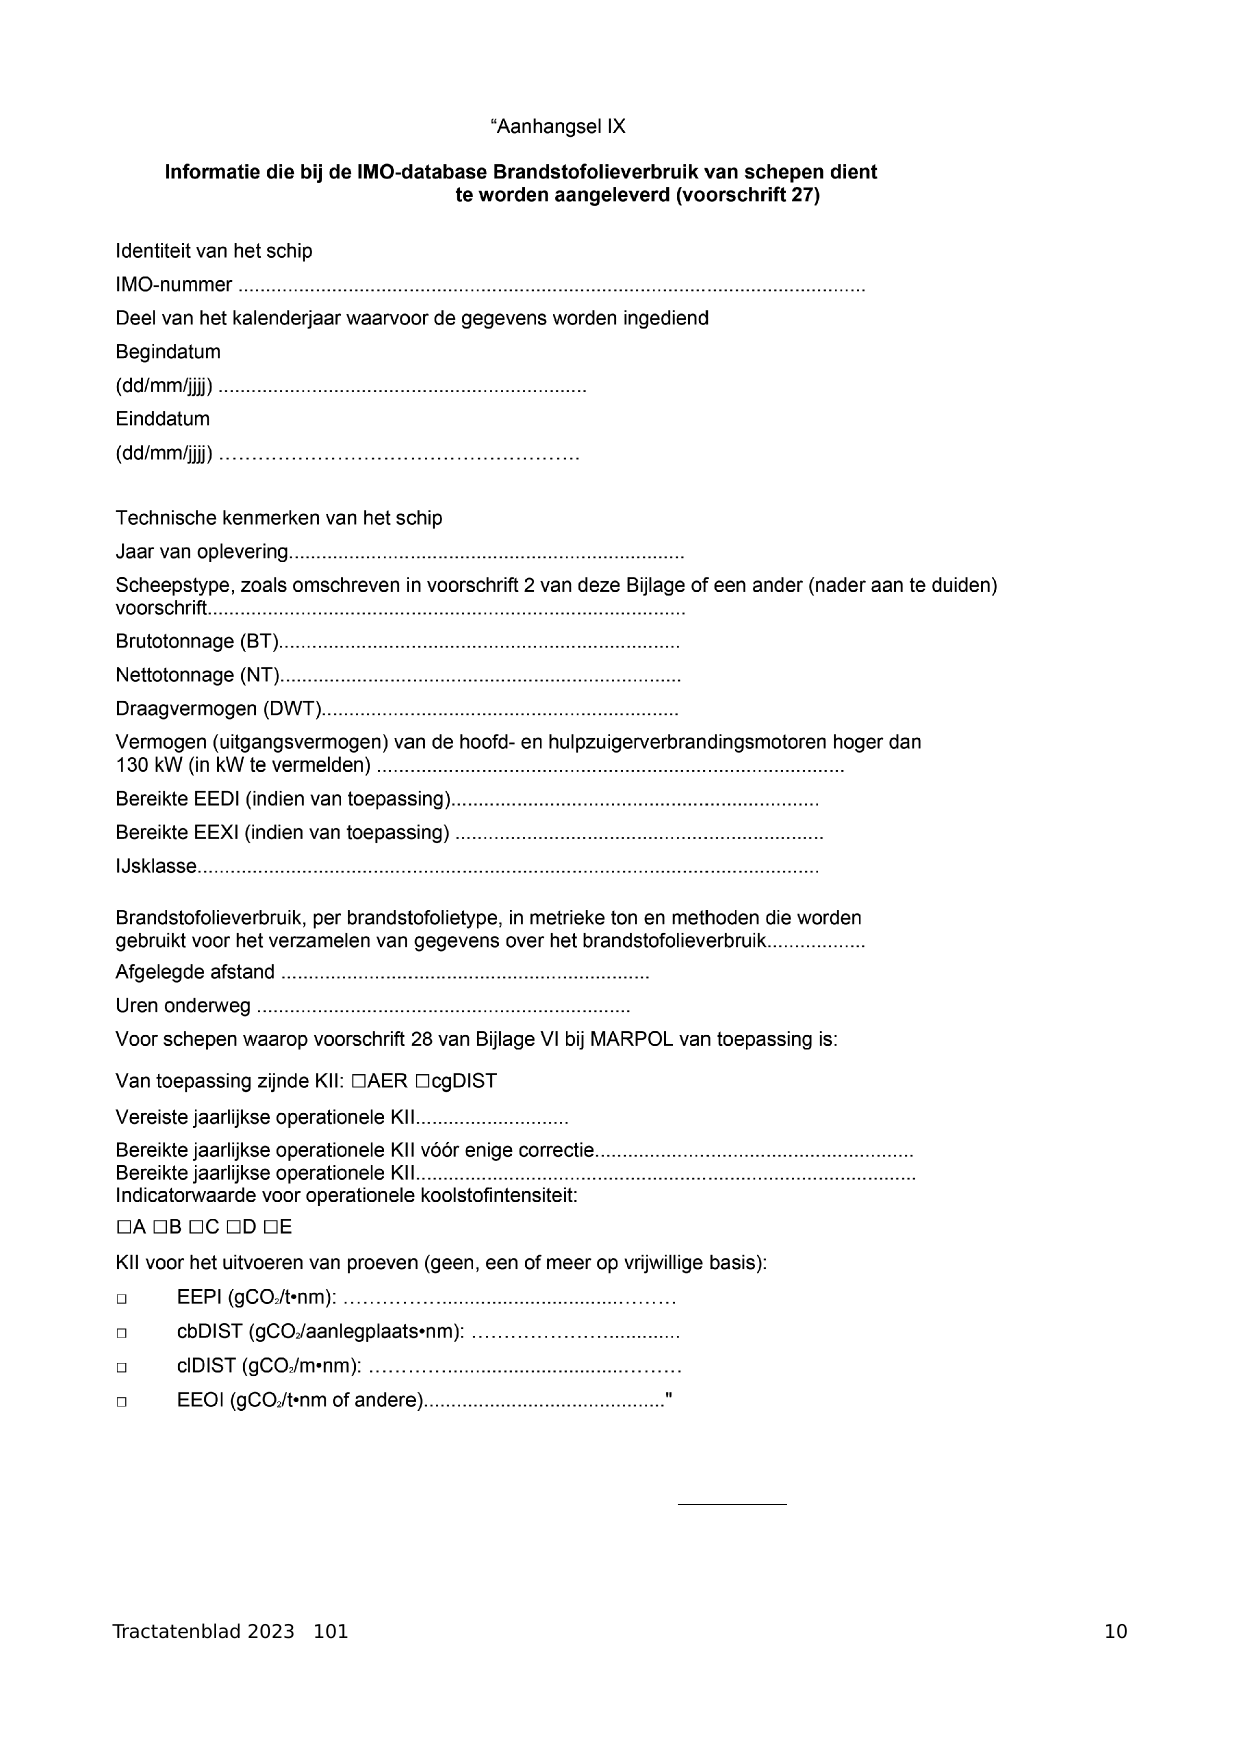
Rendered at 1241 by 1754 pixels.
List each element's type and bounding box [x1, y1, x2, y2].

picture [112, 116, 1004, 1416]
